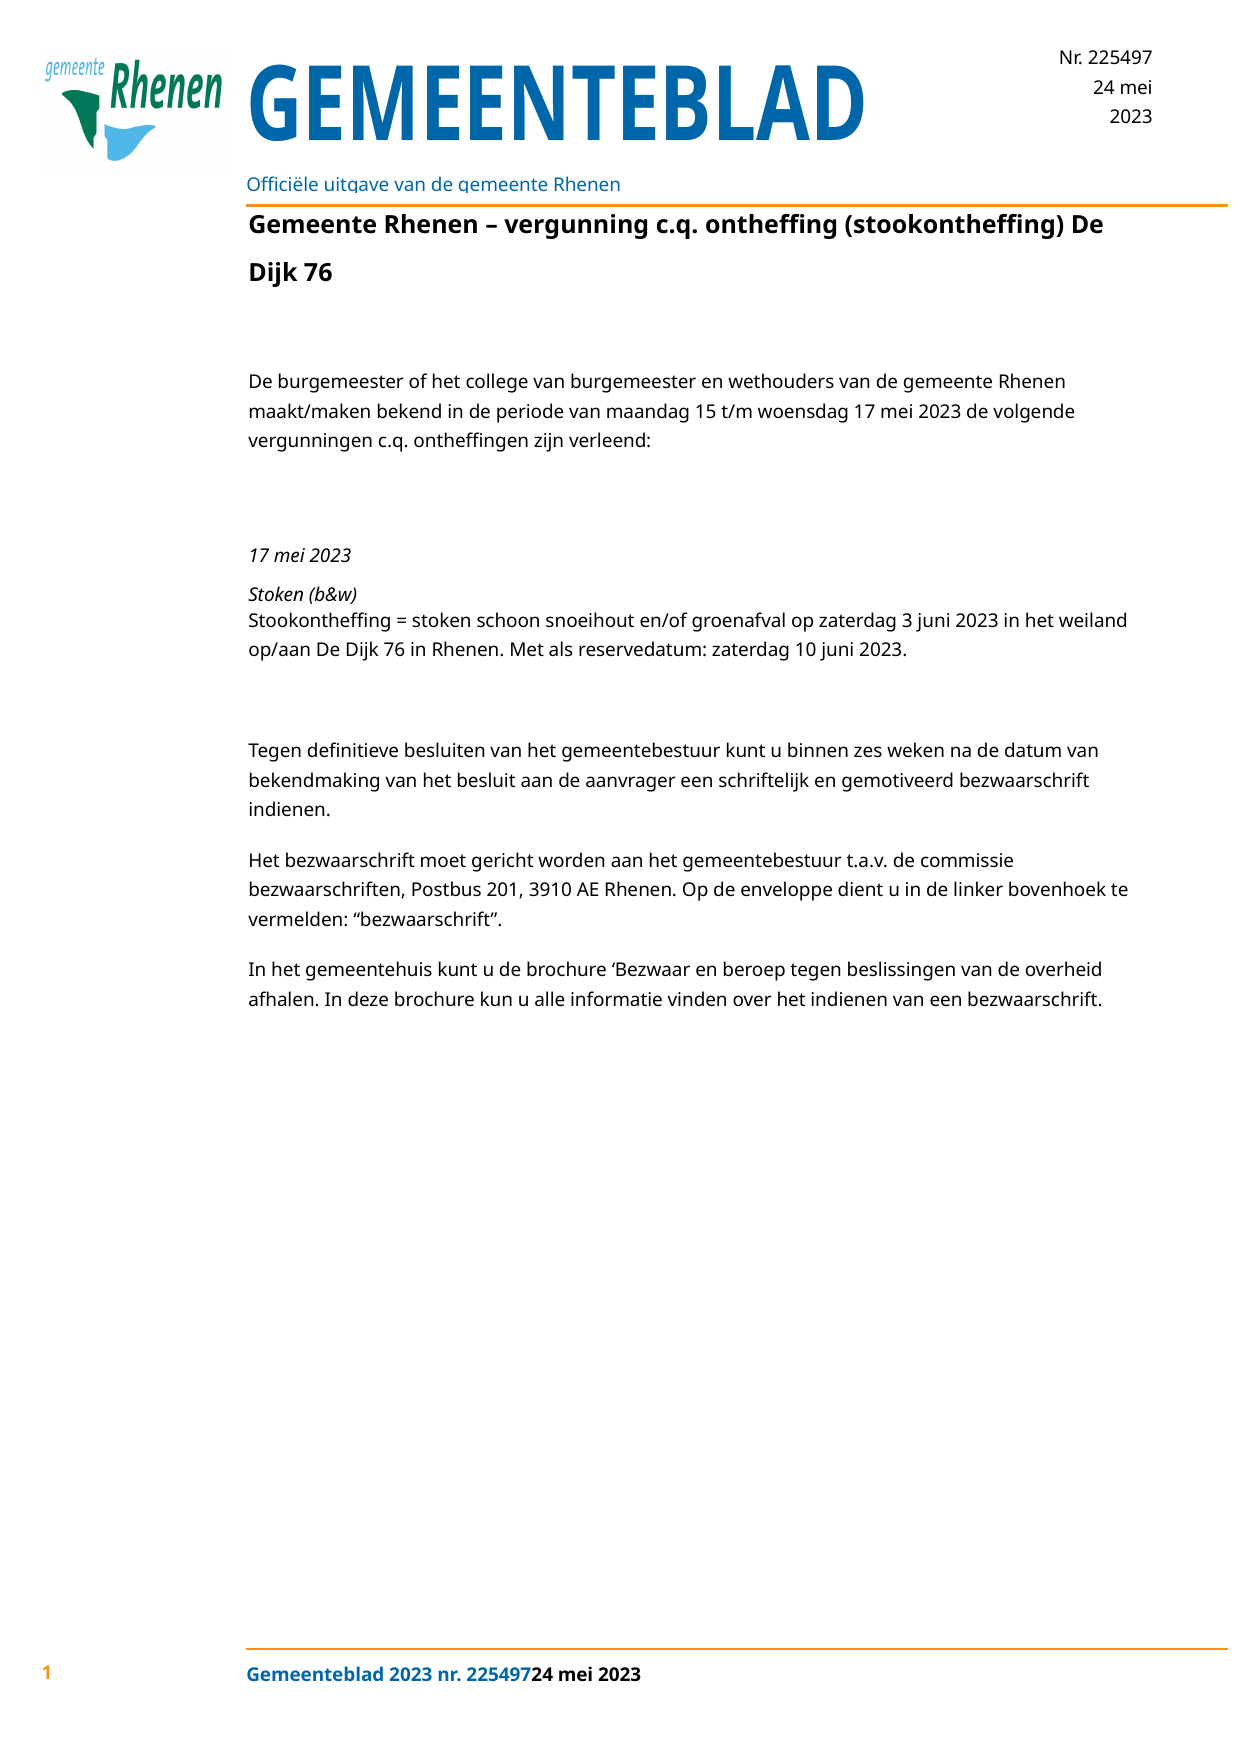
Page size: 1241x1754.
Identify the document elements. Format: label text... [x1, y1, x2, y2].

picture [41, 47, 231, 172]
text 17 mei 2023 [248, 542, 1152, 568]
text Stoken (b&w) [248, 581, 1152, 607]
text Stookontheffing = stoken schoon snoeihout en/of groenafval op zaterdag 3 juni 2023 in het weiland op/aan De Dijk 76 in Rhenen. Met als reservedatum: zaterdag 10 juni 2023. [248, 607, 1152, 662]
text Gemeente Rhenen – vergunning c.q. ontheffing (stookontheffing) De Dijk 76 [248, 207, 1152, 288]
text Tegen definitieve besluiten van het gemeentebestuur kunt u binnen zes weken na de datum van bekendmaking van het besluit aan de aanvrager een schriftelijk en gemotiveerd bezwaarschrift indienen. [248, 737, 1152, 822]
text In het gemeentehuis kunt u de brochure ‘Bezwaar en beroep tegen beslissingen van de overheid afhalen. In deze brochure kun u alle informatie vinden over het indienen van een bezwaarschrift. [248, 956, 1152, 1012]
text De burgemeester of het college van burgemeester en wethouders van de gemeente Rhenen maakt/maken bekend in de periode van maandag 15 t/m woensdag 17 mei 2023 de volgende vergunningen c.q. ontheffingen zijn verleend: [248, 368, 1152, 453]
text Het bezwaarschrift moet gericht worden aan het gemeentebestuur t.a.v. de commissie bezwaarschriften, Postbus 201, 3910 AE Rhenen. Op de enveloppe dient u in de linker bovenhoek te vermelden: “bezwaarschrift”. [248, 847, 1152, 932]
